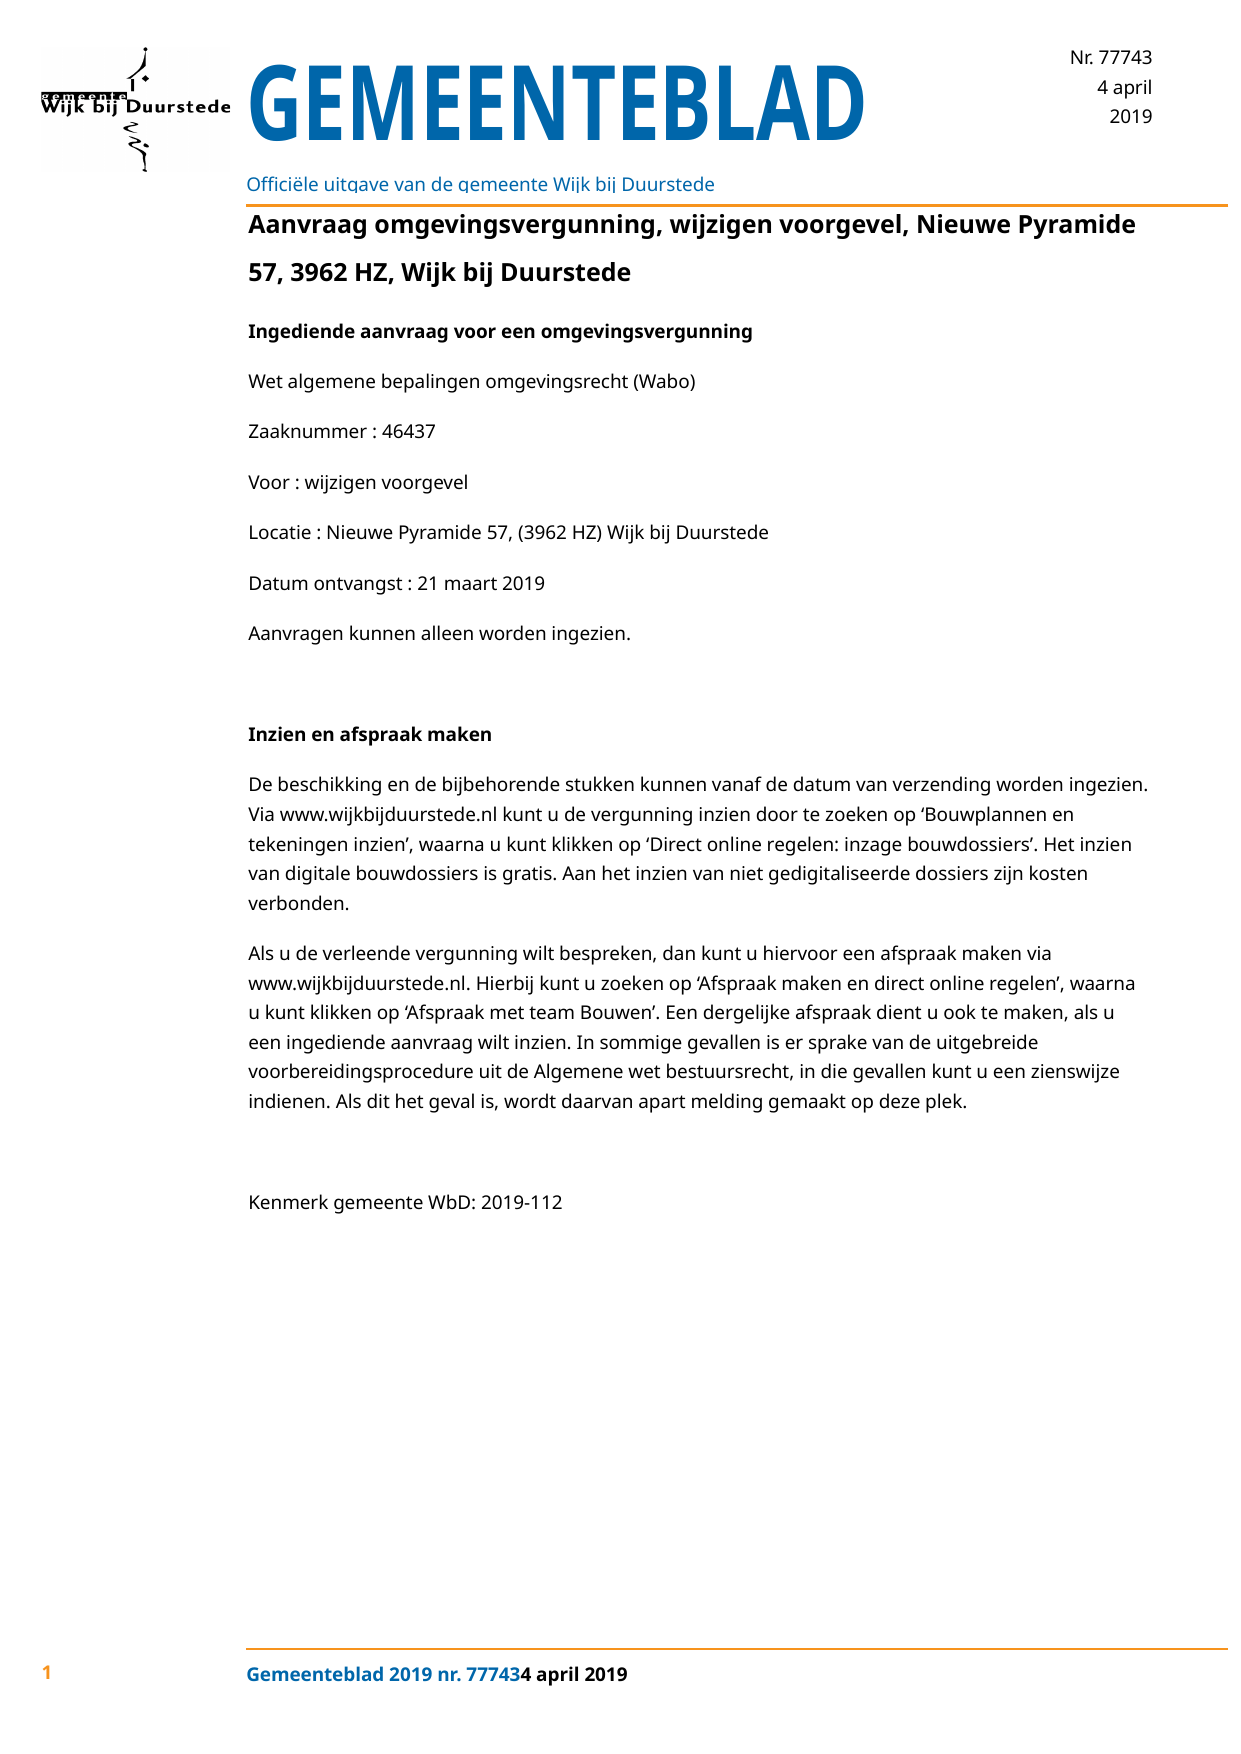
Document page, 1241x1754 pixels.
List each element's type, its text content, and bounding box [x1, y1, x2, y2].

text Aanvraag omgevingsvergunning, wijzigen voorgevel, Nieuwe Pyramide 57, 3962 HZ, Wijk bij Duurstede [248, 207, 1152, 288]
text De beschikking en de bijbehorende stukken kunnen vanaf de datum van verzending worden ingezien. Via www.wijkbijduurstede.nl kunt u de vergunning inzien door te zoeken op ‘Bouwplannen en tekeningen inzien’, waarna u kunt klikken op ‘Direct online regelen: inzage bouwdossiers’. Het inzien van digitale bouwdossiers is gratis. Aan het inzien van niet gedigitaliseerde dossiers zijn kosten verbonden. [248, 772, 1152, 916]
text Als u de verleende vergunning wilt bespreken, dan kunt u hiervoor een afspraak maken via www.wijkbijduurstede.nl. Hierbij kunt u zoeken op ‘Afspraak maken en direct online regelen’, waarna u kunt klikken op ‘Afspraak met team Bouwen’. Een dergelijke afspraak dient u ook te maken, als u een ingediende aanvraag wilt inzien. In sommige gevallen is er sprake van de uitgebreide voorbereidingsprocedure uit de Algemene wet bestuursrecht, in die gevallen kunt u een zienswijze indienen. Als dit het geval is, wordt daarvan apart melding gemaakt op deze plek. [248, 940, 1152, 1114]
text Datum ontvangst : 21 maart 2019 [248, 570, 1152, 596]
picture [41, 47, 231, 172]
text Aanvragen kunnen alleen worden ingezien. [248, 620, 1152, 646]
text Zaaknummer : 46437 [248, 419, 1152, 444]
text Ingediende aanvraag voor een omgevingsvergunning [248, 318, 1152, 344]
text Locatie : Nieuwe Pyramide 57, (3962 HZ) Wijk bij Duurstede [248, 519, 1152, 545]
text Voor : wijzigen voorgevel [248, 469, 1152, 495]
text Inzien en afspraak maken [248, 721, 1152, 747]
text Kenmerk gemeente WbD: 2019-112 [248, 1189, 1152, 1215]
text Wet algemene bepalingen omgevingsrecht (Wabo) [248, 368, 1152, 394]
